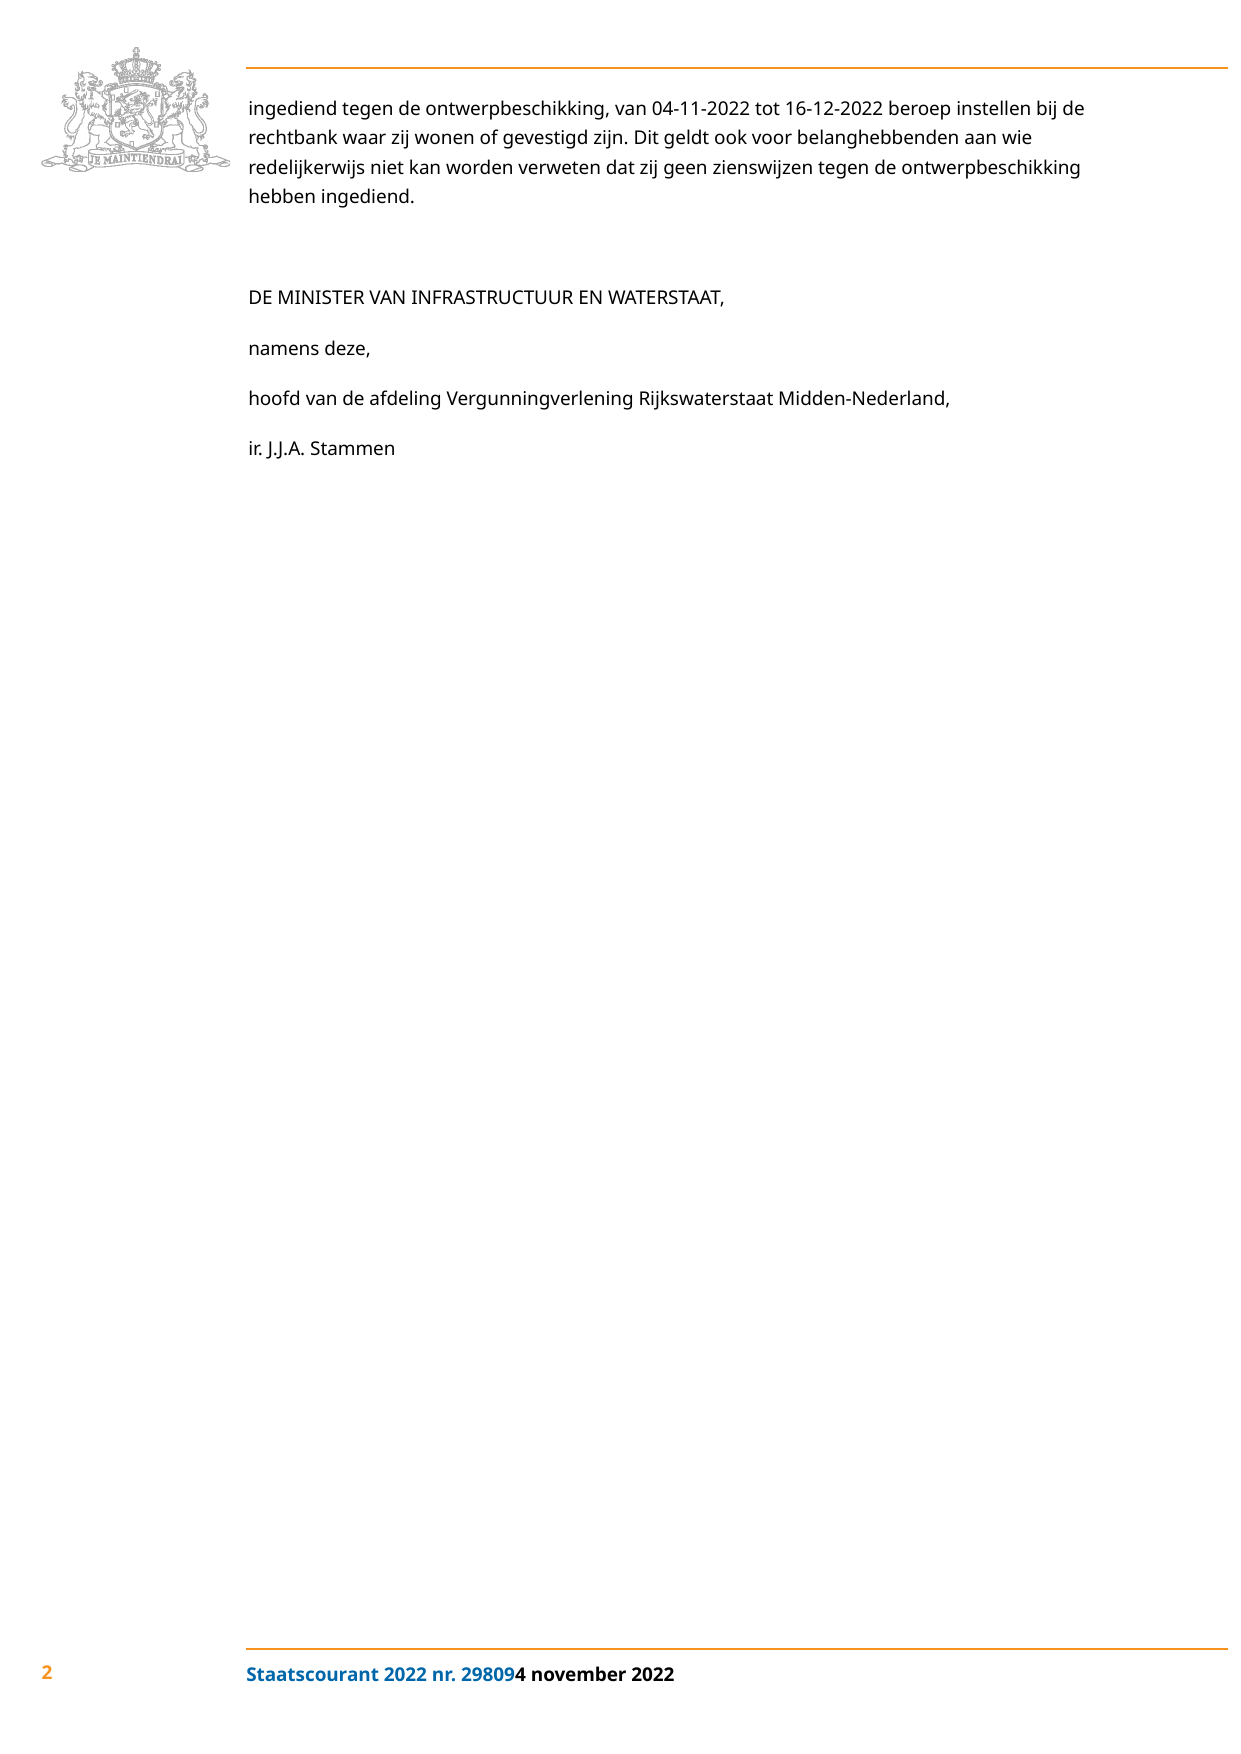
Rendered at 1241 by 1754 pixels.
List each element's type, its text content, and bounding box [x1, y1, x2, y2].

text namens deze, [248, 335, 1152, 361]
text DE MINISTER VAN INFRASTRUCTUUR EN WATERSTAAT, [248, 284, 1152, 310]
text hoofd van de afdeling Vergunningverlening Rijkswaterstaat Midden-Nederland, [248, 385, 1152, 411]
text ingediend tegen de ontwerpbeschikking, van 04-11-2022 tot 16-12-2022 beroep instellen bij de rechtbank waar zij wonen of gevestigd zijn. Dit geldt ook voor belanghebbenden aan wie redelijkerwijs niet kan worden verweten dat zij geen zienswijzen tegen de ontwerpbeschikking hebben ingediend. [248, 95, 1152, 209]
text ir. J.J.A. Stammen [248, 436, 1152, 461]
picture [41, 47, 231, 172]
